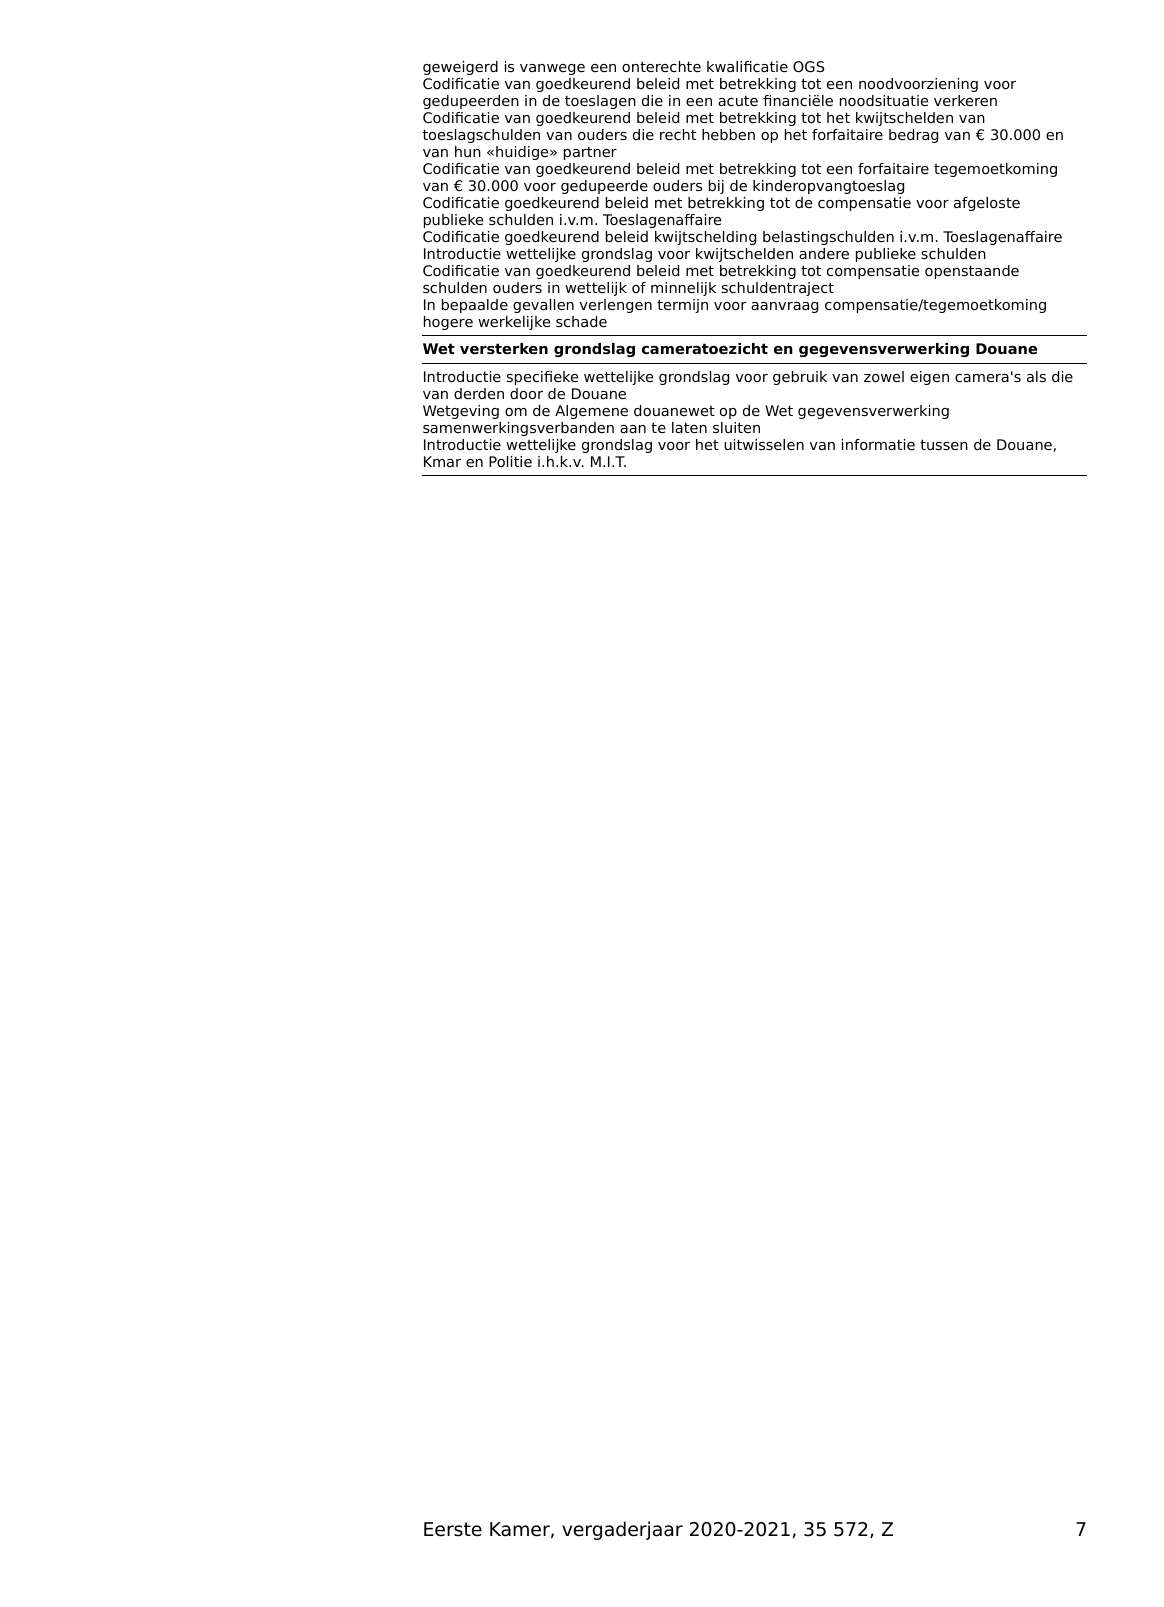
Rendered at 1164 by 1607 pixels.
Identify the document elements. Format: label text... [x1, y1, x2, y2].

table_cell Codificatie goedkeurend beleid kwijtschelding belastingschulden i.v.m. Toeslagenaffaire [422, 229, 1087, 246]
table_cell Codificatie van goedkeurend beleid met betrekking tot een noodvoorziening voor gedupeerden in de toeslagen die in een acute financiële noodsituatie verkeren [422, 76, 1087, 110]
table_cell Codificatie van goedkeurend beleid met betrekking tot het kwijtschelden van toeslagschulden van ouders die recht hebben op het forfaitaire bedrag van € 30.000 en van hun «huidige» partner [422, 110, 1087, 161]
table_cell Introductie specifieke wettelijke grondslag voor gebruik van zowel eigen camera's als die van derden door de Douane [422, 364, 1087, 402]
table_cell Codificatie van goedkeurend beleid met betrekking tot een forfaitaire tegemoetkoming van € 30.000 voor gedupeerde ouders bij de kinderopvangtoeslag [422, 161, 1087, 195]
table_cell Codificatie goedkeurend beleid met betrekking tot de compensatie voor afgeloste publieke schulden i.v.m. Toeslagenaffaire [422, 195, 1087, 229]
table_cell Codificatie van goedkeurend beleid met betrekking tot compensatie openstaande schulden ouders in wettelijk of minnelijk schuldentraject [422, 263, 1087, 297]
table_cell geweigerd is vanwege een onterechte kwalificatie OGS [422, 59, 1087, 76]
table_cell In bepaalde gevallen verlengen termijn voor aanvraag compensatie/tegemoetkoming hogere werkelijke schade [422, 297, 1087, 335]
table_cell Wet versterken grondslag cameratoezicht en gegevensverwerking Douane [422, 336, 1087, 363]
table_cell Introductie wettelijke grondslag voor kwijtschelden andere publieke schulden [422, 246, 1087, 263]
table_cell Wetgeving om de Algemene douanewet op de Wet gegevensverwerking samenwerkingsverbanden aan te laten sluiten [422, 403, 1087, 436]
table_cell Introductie wettelijke grondslag voor het uitwisselen van informatie tussen de Douane, Kmar en Politie i.h.k.v. M.I.T. [422, 436, 1087, 475]
